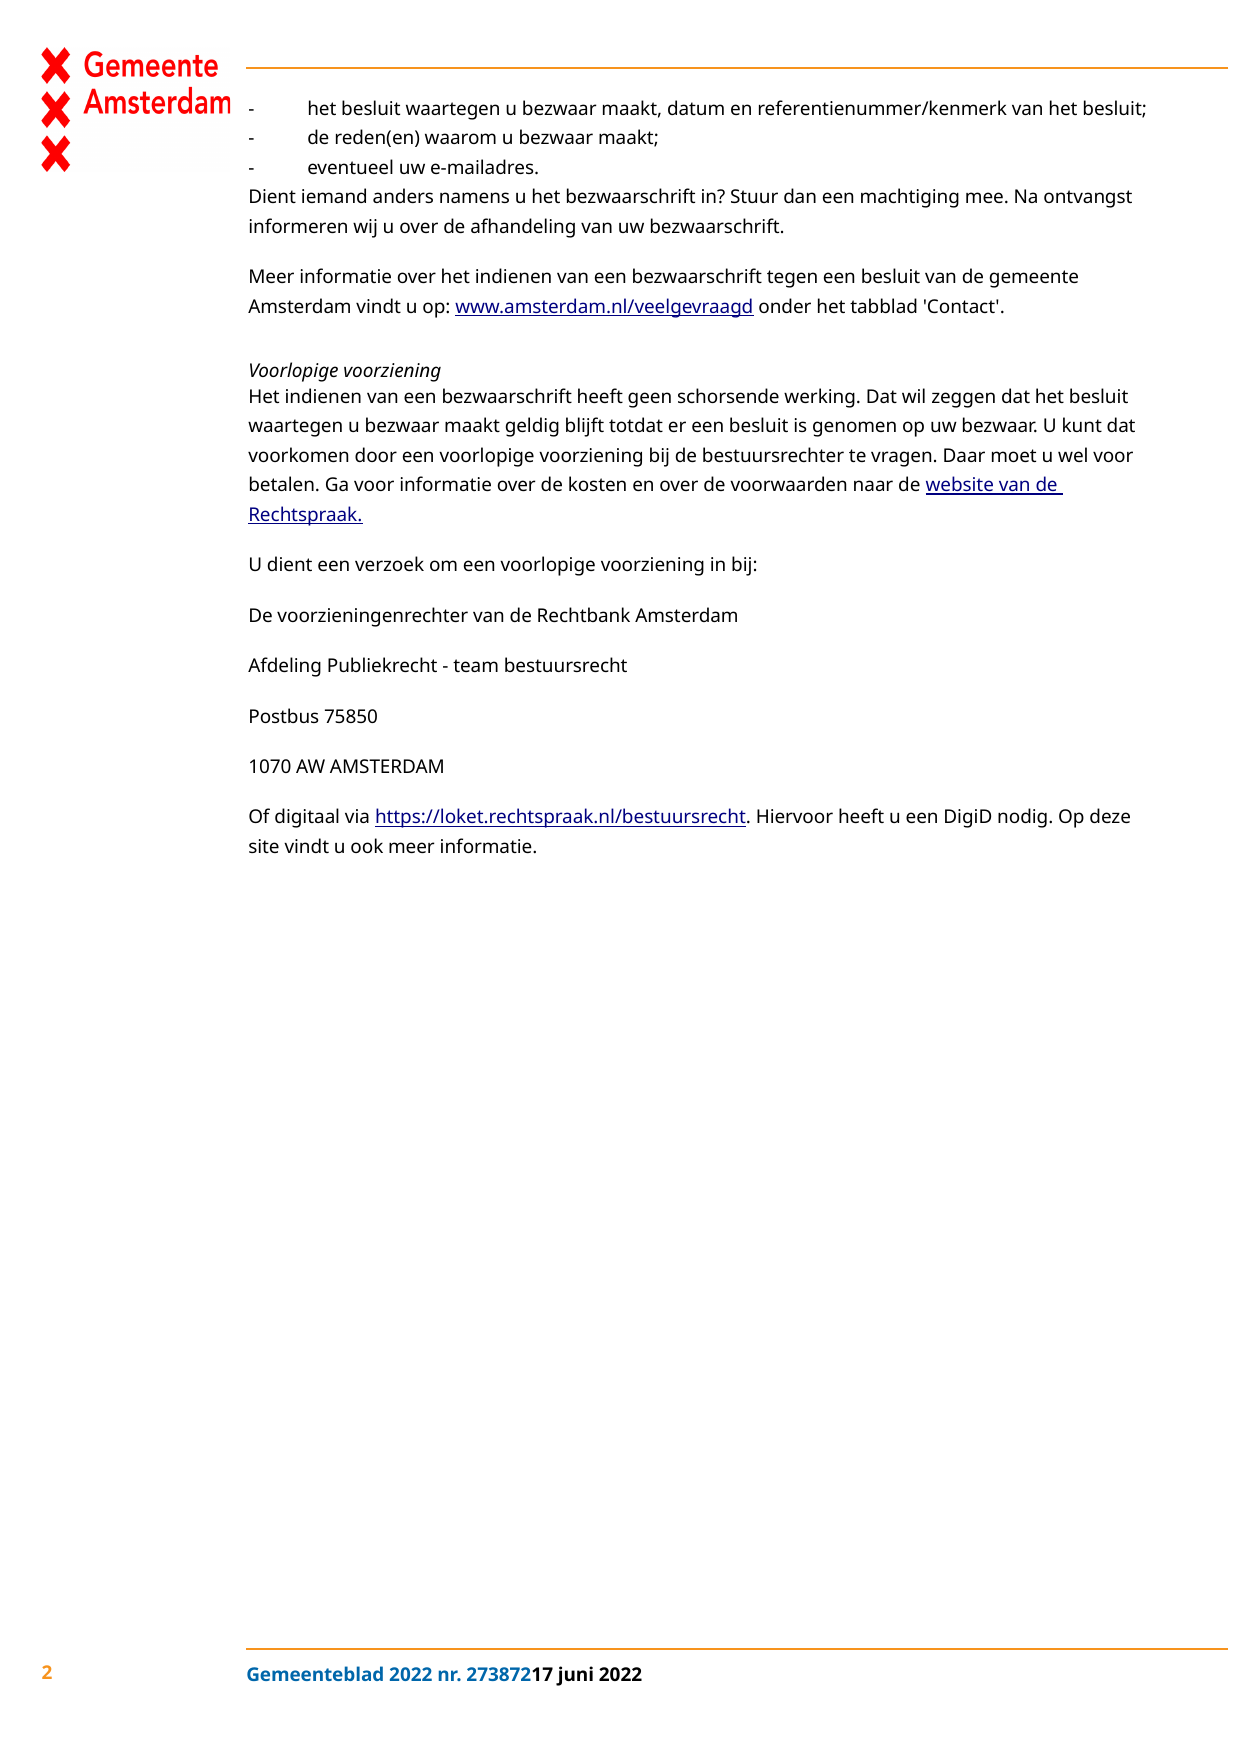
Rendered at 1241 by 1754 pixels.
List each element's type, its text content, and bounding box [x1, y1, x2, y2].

text Meer informatie over het indienen van een bezwaarschrift tegen een besluit van de gemeente Amsterdam vindt u op: www.amsterdam.nl/veelgevraagd onder het tabblad 'Contact'. [248, 263, 1152, 319]
text Postbus 75850 [248, 703, 1152, 728]
text De voorzieningenrechter van de Rechtbank Amsterdam [248, 602, 1152, 628]
text Voorlopige voorziening [248, 357, 1152, 383]
picture [41, 47, 231, 172]
text Of digitaal via https://loket.rechtspraak.nl/bestuursrecht. Hiervoor heeft u een DigiD nodig. Op deze site vindt u ook meer informatie. [248, 804, 1152, 859]
text U dient een verzoek om een voorlopige voorziening in bij: [248, 552, 1152, 577]
text 1070 AW AMSTERDAM [248, 753, 1152, 779]
list eventueel uw e-mailadres. [248, 154, 1152, 180]
text Afdeling Publiekrecht - team bestuursrecht [248, 652, 1152, 678]
list het besluit waartegen u bezwaar maakt, datum en referentienummer/kenmerk van het besluit; [248, 95, 1152, 121]
text Dient iemand anders namens u het bezwaarschrift in? Stuur dan een machtiging mee. Na ontvangst informeren wij u over de afhandeling van uw bezwaarschrift. [248, 183, 1152, 239]
list de reden(en) waarom u bezwaar maakt; [248, 124, 1152, 150]
text Het indienen van een bezwaarschrift heeft geen schorsende werking. Dat wil zeggen dat het besluit waartegen u bezwaar maakt geldig blijft totdat er een besluit is genomen op uw bezwaar. U kunt dat voorkomen door een voorlopige voorziening bij de bestuursrechter te vragen. Daar moet u wel voor betalen. Ga voor informatie over de kosten en over de voorwaarden naar de website van de Rechtspraak. [248, 383, 1152, 527]
